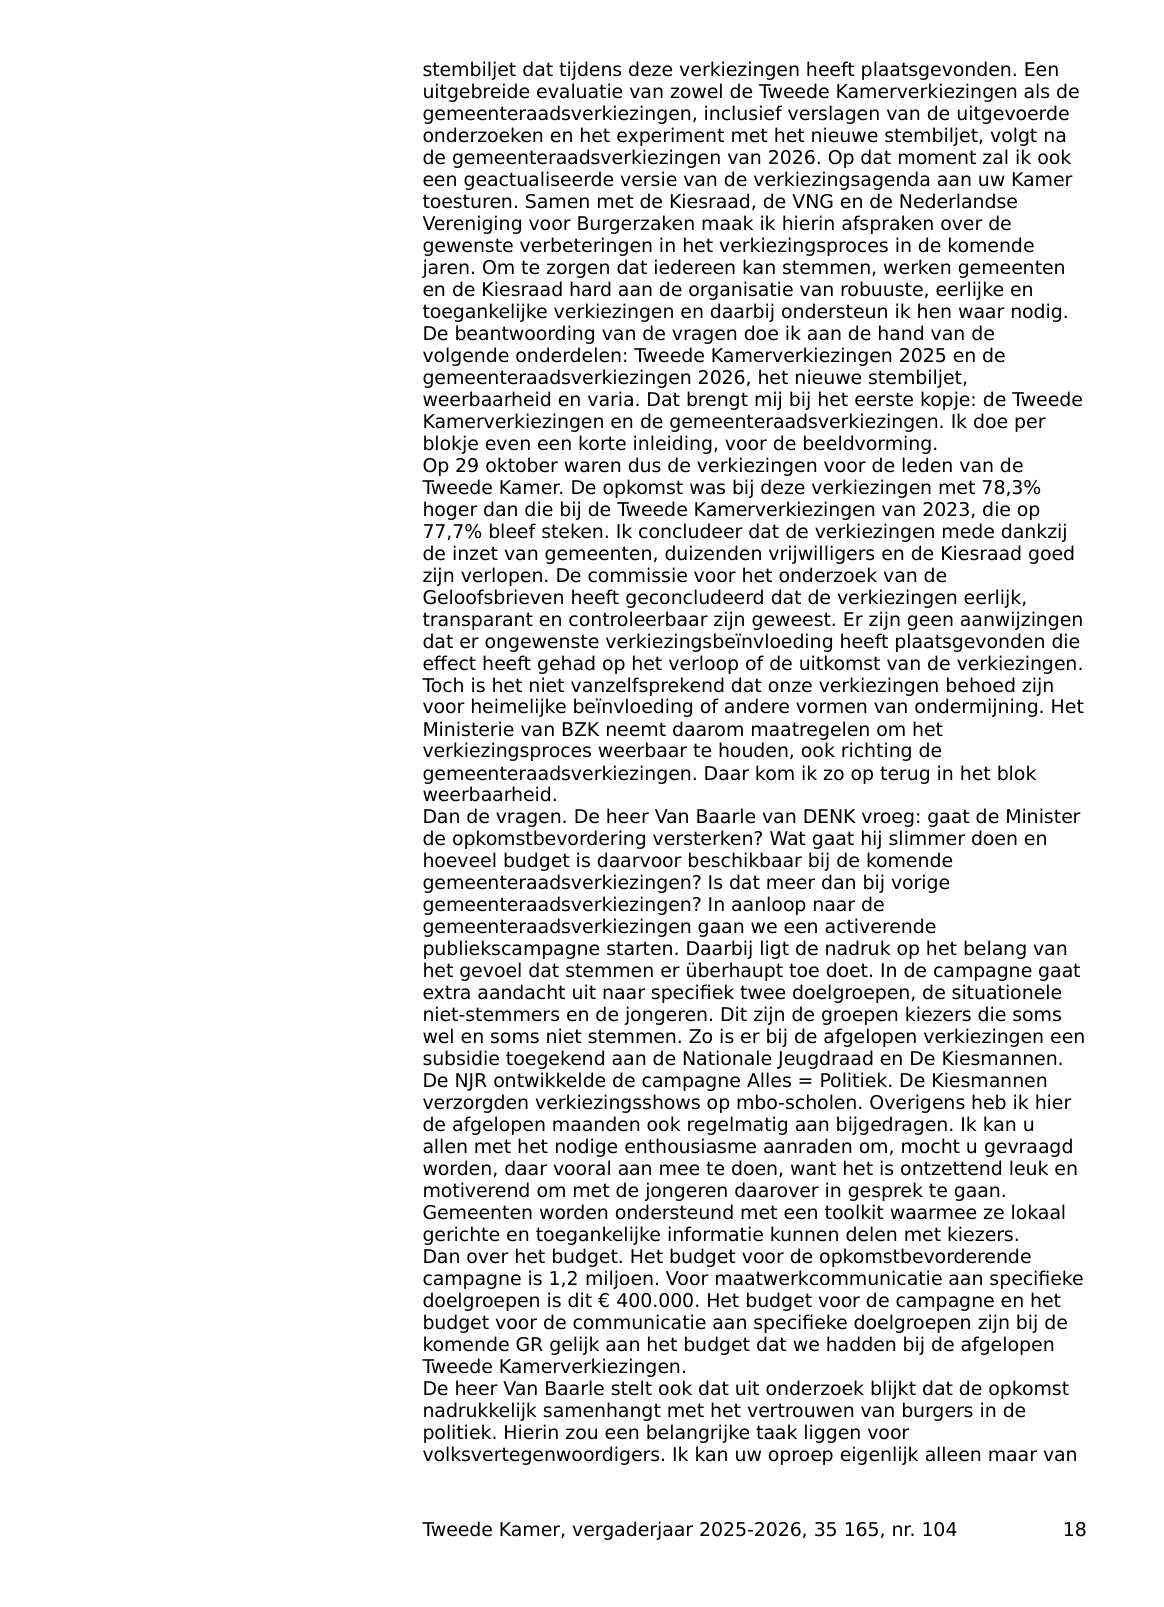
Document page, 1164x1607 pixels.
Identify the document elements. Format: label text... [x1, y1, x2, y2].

text Dan de vragen. De heer Van Baarle van DENK vroeg: gaat de Minister de opkomstbevordering versterken? Wat gaat hij slimmer doen en hoeveel budget is daarvoor beschikbaar bij de komende gemeenteraadsverkiezingen? Is dat meer dan bij vorige gemeenteraadsverkiezingen? In aanloop naar de gemeenteraadsverkiezingen gaan we een activerende publiekscampagne starten. Daarbij ligt de nadruk op het belang van het gevoel dat stemmen er überhaupt toe doet. In de campagne gaat extra aandacht uit naar specifiek twee doelgroepen, de situationele niet-stemmers en de jongeren. Dit zijn de groepen kiezers die soms wel en soms niet stemmen. Zo is er bij de afgelopen verkiezingen een subsidie toegekend aan de Nationale Jeugdraad en De Kiesmannen. De NJR ontwikkelde de campagne Alles = Politiek. De Kiesmannen verzorgden verkiezingsshows op mbo-scholen. Overigens heb ik hier de afgelopen maanden ook regelmatig aan bijgedragen. Ik kan u allen met het nodige enthousiasme aanraden om, mocht u gevraagd worden, daar vooral aan mee te doen, want het is ontzettend leuk en motiverend om met de jongeren daarover in gesprek te gaan. [422, 806, 1087, 1202]
text De beantwoording van de vragen doe ik aan de hand van de volgende onderdelen: Tweede Kamerverkiezingen 2025 en de gemeenteraadsverkiezingen 2026, het nieuwe stembiljet, weerbaarheid en varia. Dat brengt mij bij het eerste kopje: de Tweede Kamerverkiezingen en de gemeenteraadsverkiezingen. Ik doe per blokje even een korte inleiding, voor de beeldvorming. [422, 323, 1087, 455]
text Dan over het budget. Het budget voor de opkomstbevorderende campagne is 1,2 miljoen. Voor maatwerkcommunicatie aan specifieke doelgroepen is dit € 400.000. Het budget voor de campagne en het budget voor de communicatie aan specifieke doelgroepen zijn bij de komende GR gelijk aan het budget dat we hadden bij de afgelopen Tweede Kamerverkiezingen. [422, 1246, 1087, 1378]
text stembiljet dat tijdens deze verkiezingen heeft plaatsgevonden. Een uitgebreide evaluatie van zowel de Tweede Kamerverkiezingen als de gemeenteraadsverkiezingen, inclusief verslagen van de uitgevoerde onderzoeken en het experiment met het nieuwe stembiljet, volgt na de gemeenteraadsverkiezingen van 2026. Op dat moment zal ik ook een geactualiseerde versie van de verkiezingsagenda aan uw Kamer toesturen. Samen met de Kiesraad, de VNG en de Nederlandse Vereniging voor Burgerzaken maak ik hierin afspraken over de gewenste verbeteringen in het verkiezingsproces in de komende jaren. Om te zorgen dat iedereen kan stemmen, werken gemeenten en de Kiesraad hard aan de organisatie van robuuste, eerlijke en toegankelijke verkiezingen en daarbij ondersteun ik hen waar nodig. [422, 59, 1087, 323]
text Gemeenten worden ondersteund met een toolkit waarmee ze lokaal gerichte en toegankelijke informatie kunnen delen met kiezers. [422, 1202, 1087, 1246]
text De heer Van Baarle stelt ook dat uit onderzoek blijkt dat de opkomst nadrukkelijk samenhangt met het vertrouwen van burgers in de politiek. Hierin zou een belangrijke taak liggen voor volksvertegenwoordigers. Ik kan uw oproep eigenlijk alleen maar van [422, 1378, 1087, 1466]
text Op 29 oktober waren dus de verkiezingen voor de leden van de Tweede Kamer. De opkomst was bij deze verkiezingen met 78,3% hoger dan die bij de Tweede Kamerverkiezingen van 2023, die op 77,7% bleef steken. Ik concludeer dat de verkiezingen mede dankzij de inzet van gemeenten, duizenden vrijwilligers en de Kiesraad goed zijn verlopen. De commissie voor het onderzoek van de Geloofsbrieven heeft geconcludeerd dat de verkiezingen eerlijk, transparant en controleerbaar zijn geweest. Er zijn geen aanwijzingen dat er ongewenste verkiezingsbeïnvloeding heeft plaatsgevonden die effect heeft gehad op het verloop of de uitkomst van de verkiezingen. Toch is het niet vanzelfsprekend dat onze verkiezingen behoed zijn voor heimelijke beïnvloeding of andere vormen van ondermijning. Het Ministerie van BZK neemt daarom maatregelen om het verkiezingsproces weerbaar te houden, ook richting de gemeenteraadsverkiezingen. Daar kom ik zo op terug in het blok weerbaarheid. [422, 455, 1087, 806]
